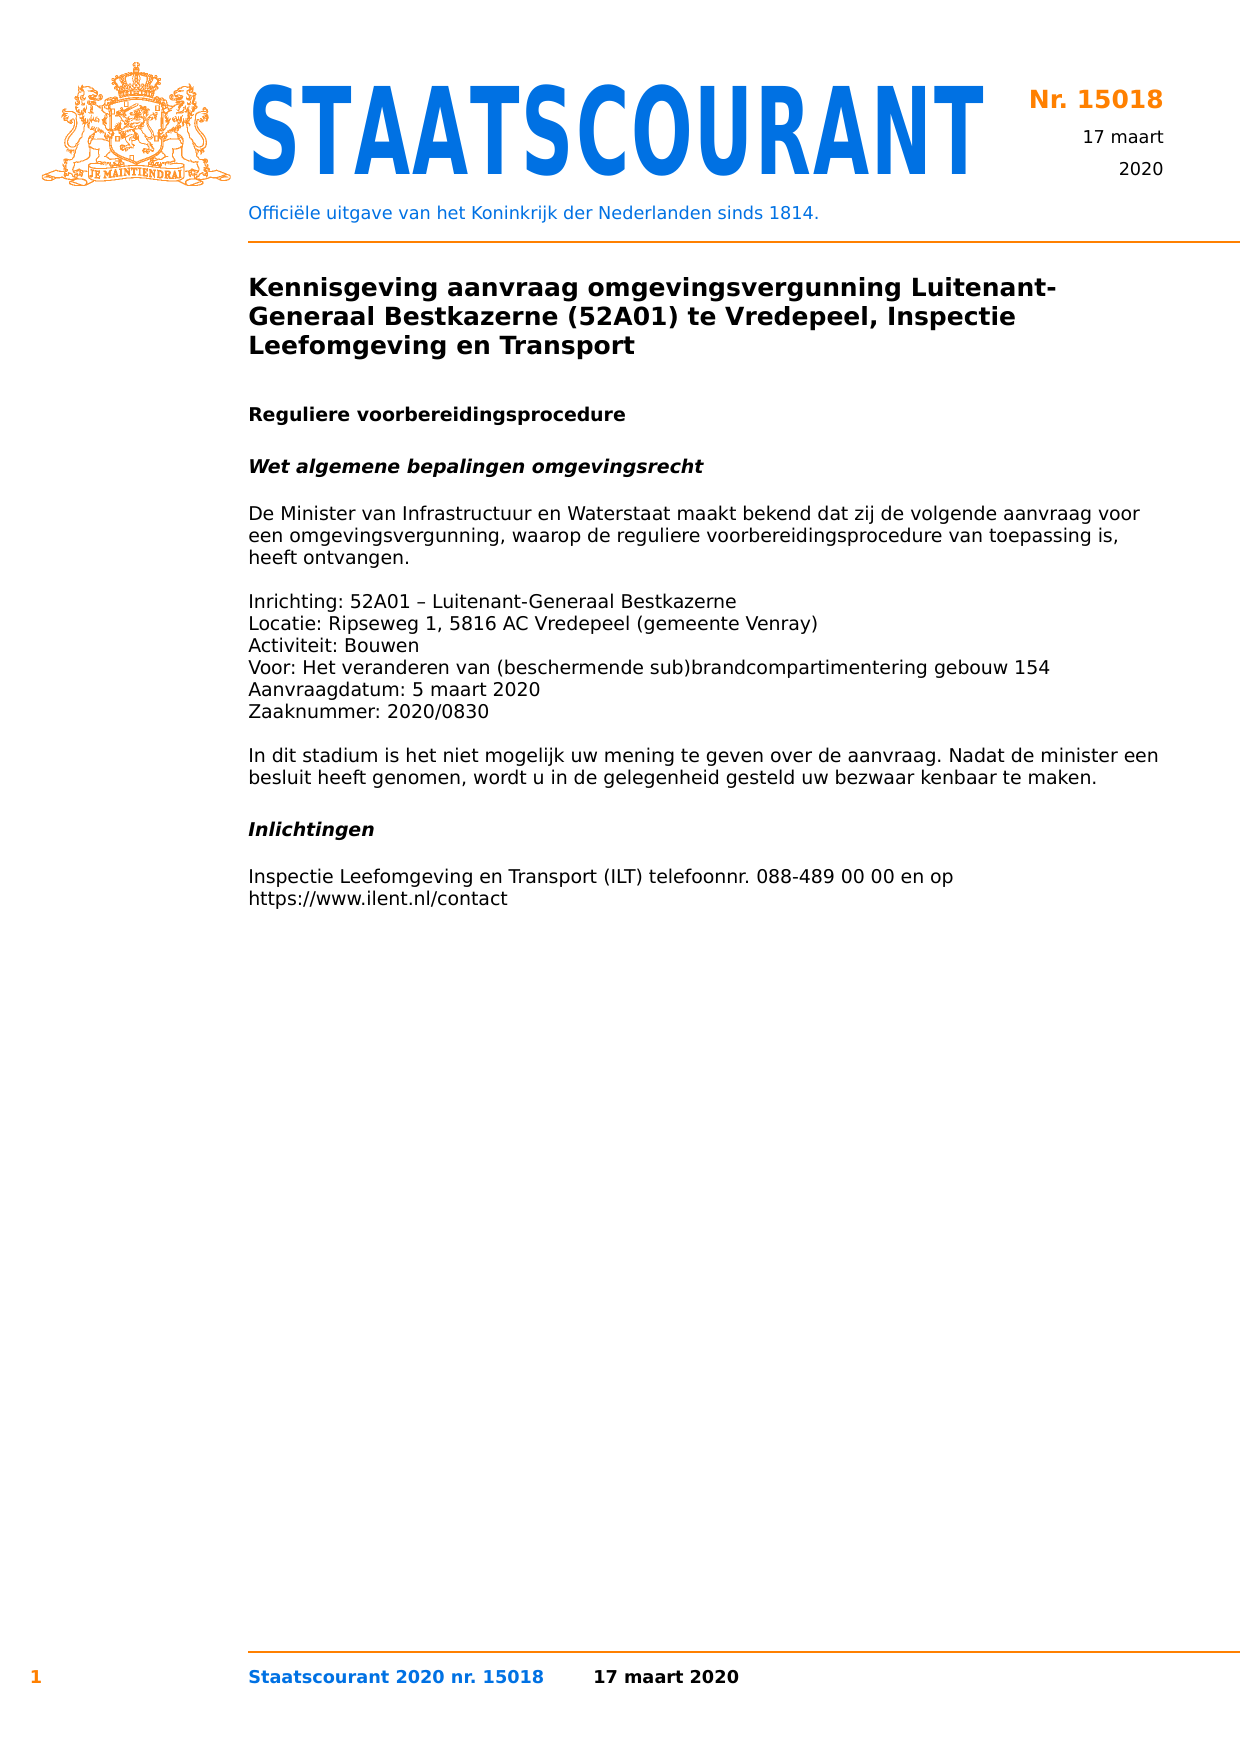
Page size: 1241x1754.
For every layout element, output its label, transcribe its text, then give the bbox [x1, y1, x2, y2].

text De Minister van Infrastructuur en Waterstaat maakt bekend dat zij de volgende aanvraag voor een omgevingsvergunning, waarop de reguliere voorbereidingsprocedure van toepassing is, heeft ontvangen. [248, 503, 1163, 569]
table_cell 17 maart [998, 121, 1240, 153]
text Aanvraagdatum: 5 maart 2020 [248, 679, 1163, 701]
subtitle Wet algemene bepalingen omgevingsrecht [248, 456, 1163, 478]
subtitle Inlichtingen [248, 819, 1163, 841]
table_cell 2020 [998, 153, 1240, 203]
table_header Nr. 15018 [998, 62, 1240, 121]
text In dit stadium is het niet mogelijk uw mening te geven over de aanvraag. Nadat de minister een besluit heeft genomen, wordt u in de gelegenheid gesteld uw bezwaar kenbaar te maken. [248, 745, 1163, 789]
table_header [25, 62, 248, 241]
text Locatie: Ripseweg 1, 5816 AC Vredepeel (gemeente Venray) [248, 613, 1163, 635]
table_header STAATSCOURANT [248, 62, 998, 203]
text Voor: Het veranderen van (beschermende sub)brandcompartimentering gebouw 154 [248, 657, 1163, 679]
subtitle Kennisgeving aanvraag omgevingsvergunning Luitenant-Generaal Bestkazerne (52A01) te Vredepeel, Inspectie Leefomgeving en Transport [248, 273, 1163, 361]
table_cell Officiële uitgave van het Koninkrijk der Nederlanden sinds 1814. [248, 203, 1240, 241]
text Activiteit: Bouwen [248, 635, 1163, 657]
subtitle Reguliere voorbereidingsprocedure [248, 404, 1163, 426]
text Zaaknummer: 2020/0830 [248, 701, 1163, 723]
text Inrichting: 52A01 – Luitenant-Generaal Bestkazerne [248, 591, 1163, 613]
picture [41, 62, 231, 186]
text Inspectie Leefomgeving en Transport (ILT) telefoonnr. 088-489 00 00 en op https://www.ilent.nl/contact [248, 866, 1163, 910]
